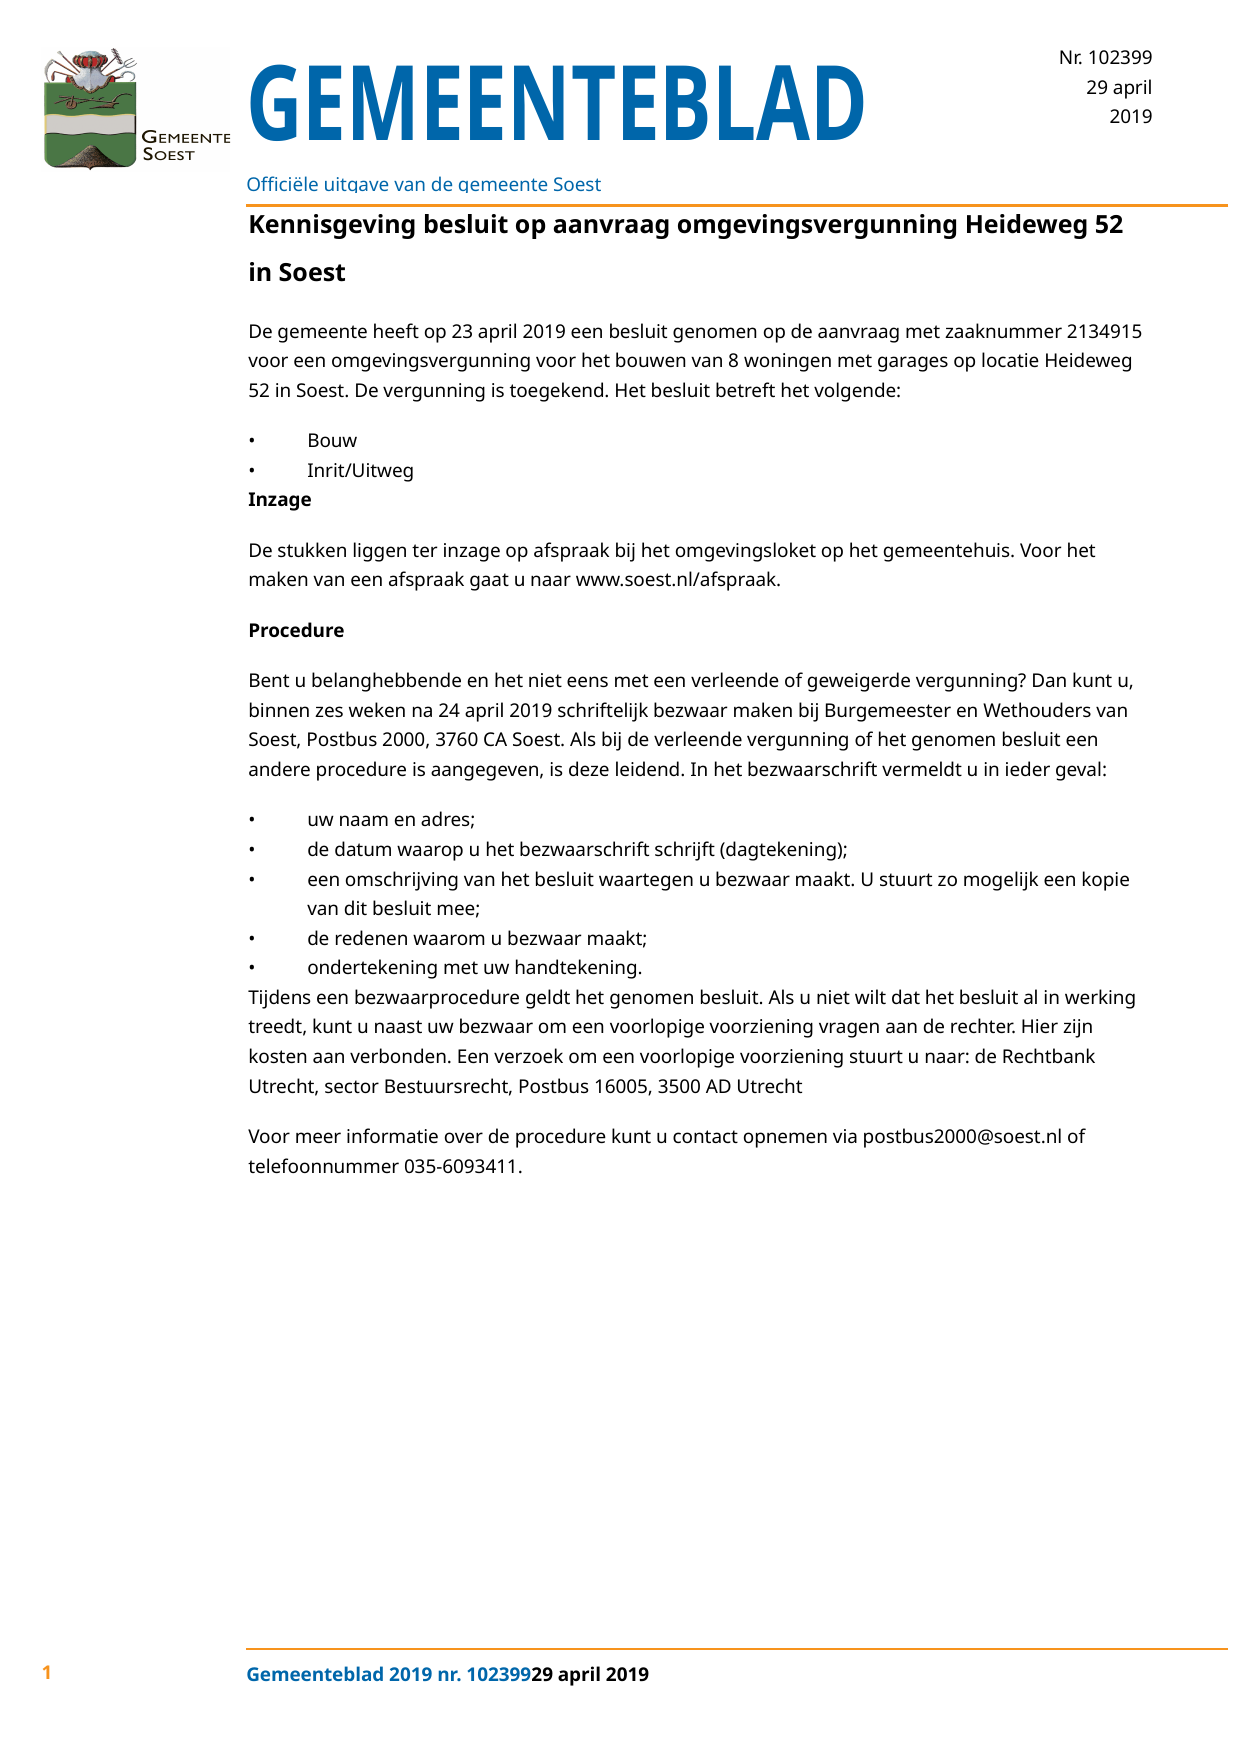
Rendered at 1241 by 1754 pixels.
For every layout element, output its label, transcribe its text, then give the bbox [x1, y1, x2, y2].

text Procedure [248, 617, 1152, 643]
text Kennisgeving besluit op aanvraag omgevingsvergunning Heideweg 52 in Soest [248, 207, 1152, 288]
text De stukken liggen ter inzage op afspraak bij het omgevingsloket op het gemeentehuis. Voor het maken van een afspraak gaat u naar www.soest.nl/afspraak. [248, 537, 1152, 592]
text Tijdens een bezwaarprocedure geldt het genomen besluit. Als u niet wilt dat het besluit al in werking treedt, kunt u naast uw bezwaar om een voorlopige voorziening vragen aan de rechter. Hier zijn kosten aan verbonden. Een verzoek om een voorlopige voorziening stuurt u naar: de Rechtbank Utrecht, sector Bestuursrecht, Postbus 16005, 3500 AD Utrecht [248, 984, 1152, 1099]
list uw naam en adres; [248, 807, 1152, 832]
list de redenen waarom u bezwaar maakt; [248, 925, 1152, 951]
list Inrit/Uitweg [248, 457, 1152, 483]
text Bent u belanghebbende en het niet eens met een verleende of geweigerde vergunning? Dan kunt u, binnen zes weken na 24 april 2019 schriftelijk bezwaar maken bij Burgemeester en Wethouders van Soest, Postbus 2000, 3760 CA Soest. Als bij de verleende vergunning of het genomen besluit een andere procedure is aangegeven, is deze leidend. In het bezwaarschrift vermeldt u in ieder geval: [248, 667, 1152, 782]
list Bouw [248, 427, 1152, 453]
text De gemeente heeft op 23 april 2019 een besluit genomen op de aanvraag met zaaknummer 2134915 voor een omgevingsvergunning voor het bouwen van 8 woningen met garages op locatie Heideweg 52 in Soest. De vergunning is toegekend. Het besluit betreft het volgende: [248, 318, 1152, 403]
list een omschrijving van het besluit waartegen u bezwaar maakt. U stuurt zo mogelijk een kopie van dit besluit mee; [248, 866, 1152, 921]
text Inzage [248, 487, 1152, 512]
text Voor meer informatie over de procedure kunt u contact opnemen via postbus2000@soest.nl of telefoonnummer 035-6093411. [248, 1123, 1152, 1179]
picture [41, 47, 231, 172]
list ondertekening met uw handtekening. [248, 954, 1152, 980]
list de datum waarop u het bezwaarschrift schrijft (dagtekening); [248, 836, 1152, 862]
